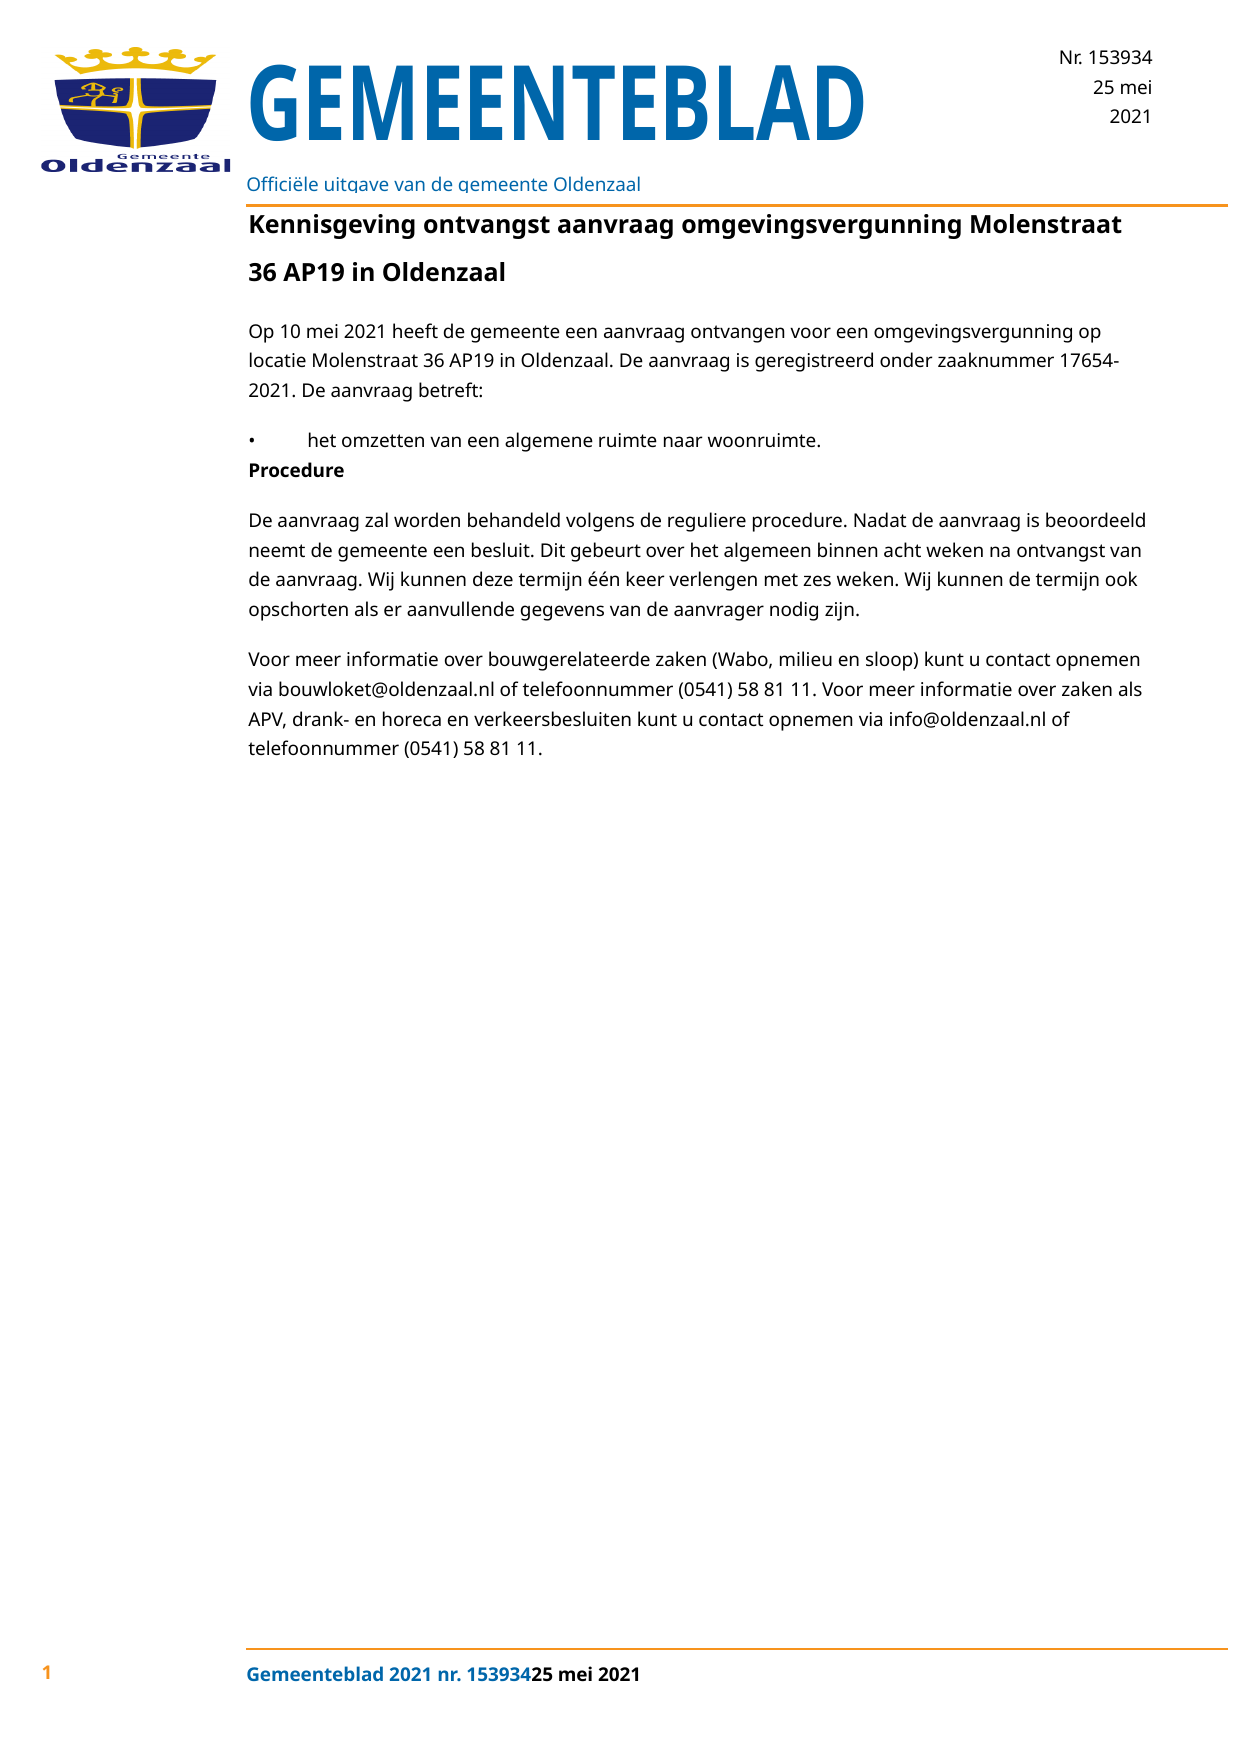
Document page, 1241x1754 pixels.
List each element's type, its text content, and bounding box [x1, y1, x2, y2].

picture [41, 47, 231, 172]
text Kennisgeving ontvangst aanvraag omgevingsvergunning Molenstraat 36 AP19 in Oldenzaal [248, 207, 1152, 288]
list het omzetten van een algemene ruimte naar woonruimte. [248, 427, 1152, 453]
text Voor meer informatie over bouwgerelateerde zaken (Wabo, milieu en sloop) kunt u contact opnemen via bouwloket@oldenzaal.nl of telefoonnummer (0541) 58 81 11. Voor meer informatie over zaken als APV, drank- en horeca en verkeersbesluiten kunt u contact opnemen via info@oldenzaal.nl of telefoonnummer (0541) 58 81 11. [248, 647, 1152, 761]
text De aanvraag zal worden behandeld volgens de reguliere procedure. Nadat de aanvraag is beoordeeld neemt de gemeente een besluit. Dit gebeurt over het algemeen binnen acht weken na ontvangst van de aanvraag. Wij kunnen deze termijn één keer verlengen met zes weken. Wij kunnen de termijn ook opschorten als er aanvullende gegevens van de aanvrager nodig zijn. [248, 507, 1152, 622]
text Op 10 mei 2021 heeft de gemeente een aanvraag ontvangen voor een omgevingsvergunning op locatie Molenstraat 36 AP19 in Oldenzaal. De aanvraag is geregistreerd onder zaaknummer 17654-2021. De aanvraag betreft: [248, 318, 1152, 403]
text Procedure [248, 457, 1152, 483]
